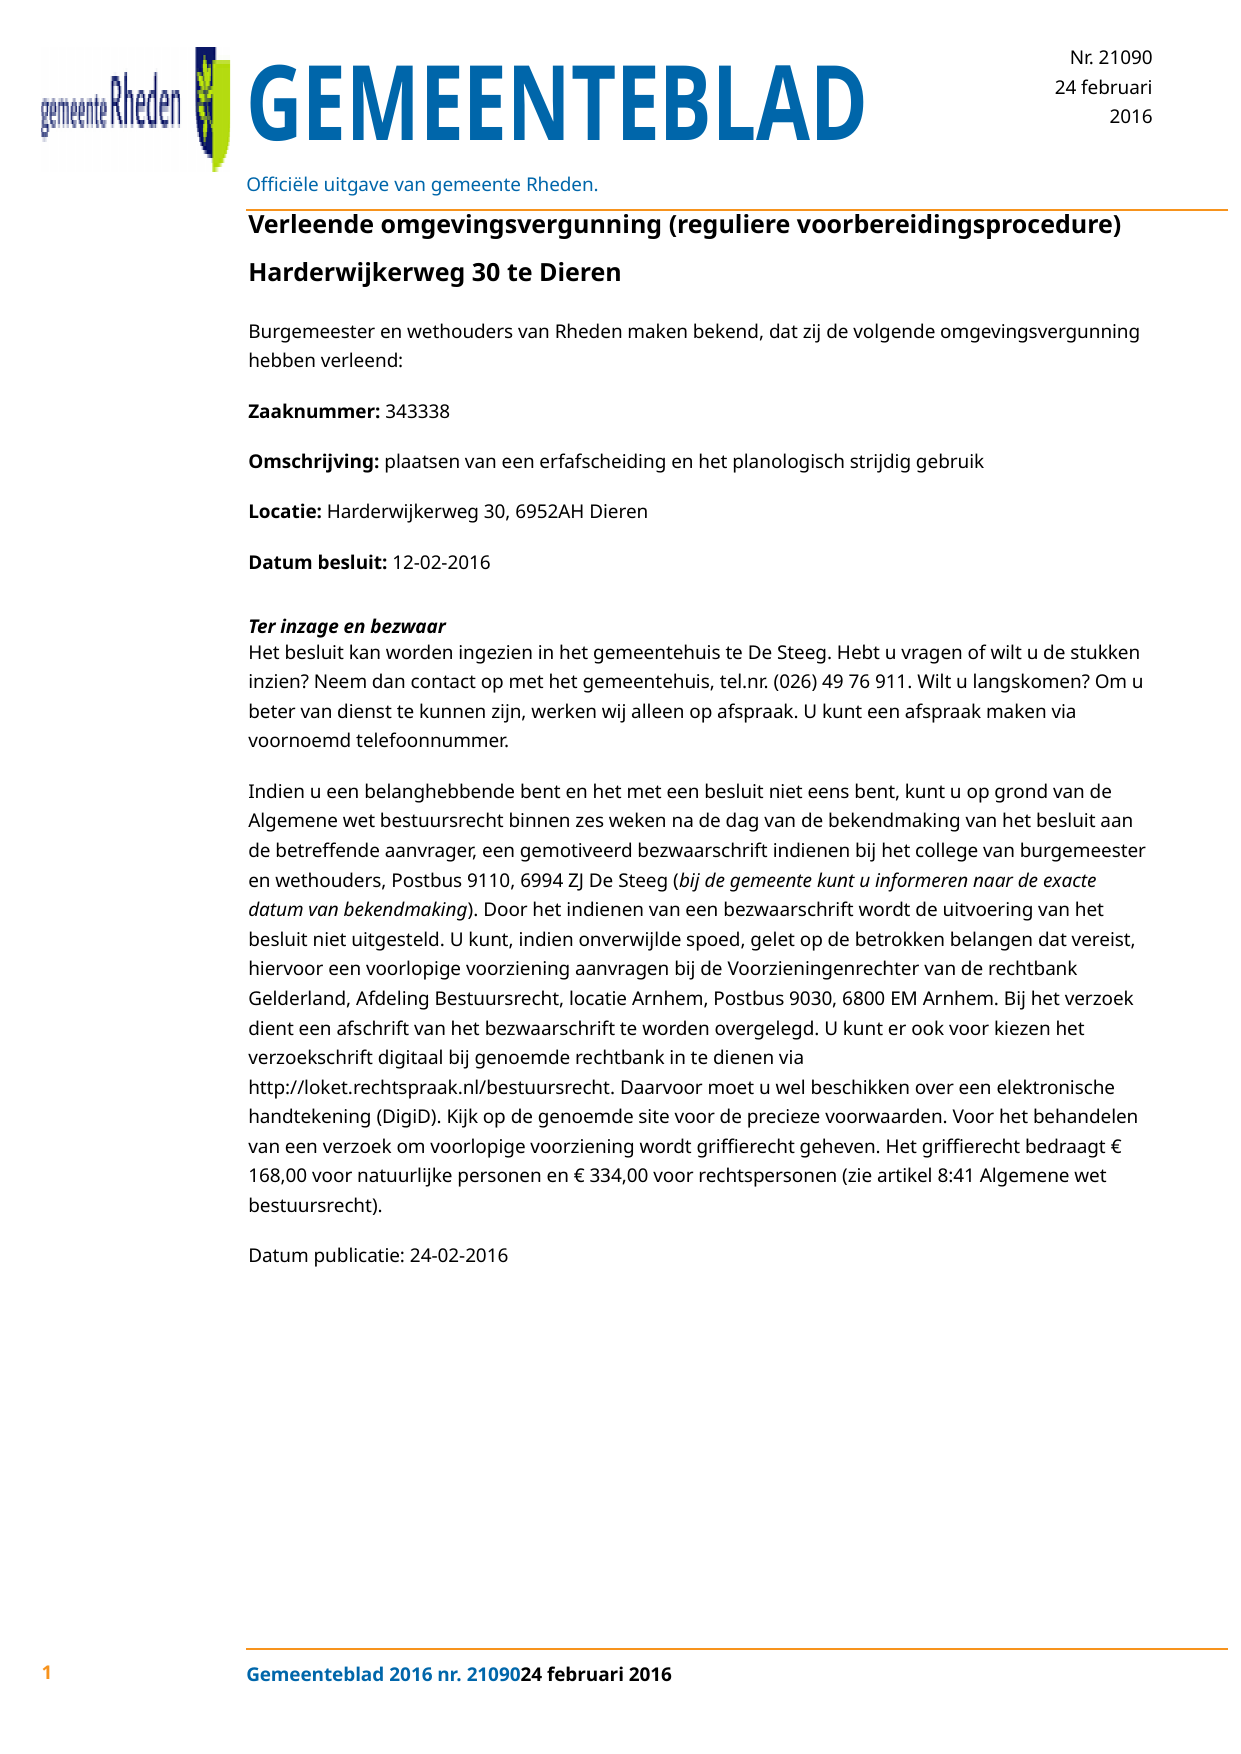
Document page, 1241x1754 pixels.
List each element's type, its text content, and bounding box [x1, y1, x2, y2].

text Burgemeester en wethouders van Rheden maken bekend, dat zij de volgende omgevingsvergunning hebben verleend: [248, 318, 1152, 373]
text Het besluit kan worden ingezien in het gemeentehuis te De Steeg. Hebt u vragen of wilt u de stukken inzien? Neem dan contact op met het gemeentehuis, tel.nr. (026) 49 76 911. Wilt u langskomen? Om u beter van dienst te kunnen zijn, werken wij alleen op afspraak. U kunt een afspraak maken via voornoemd telefoonnummer. [248, 639, 1152, 753]
text Zaaknummer: 343338 [248, 398, 1152, 424]
text Datum publicatie: 24-02-2016 [248, 1243, 1152, 1268]
text Indien u een belanghebbende bent en het met een besluit niet eens bent, kunt u op grond van de Algemene wet bestuursrecht binnen zes weken na de dag van de bekendmaking van het besluit aan de betreffende aanvrager, een gemotiveerd bezwaarschrift indienen bij het college van burgemeester en wethouders, Postbus 9110, 6994 ZJ De Steeg (bij de gemeente kunt u informeren naar de exacte datum van bekendmaking). Door het indienen van een bezwaarschrift wordt de uitvoering van het besluit niet uitgesteld. U kunt, indien onverwijlde spoed, gelet op de betrokken belangen dat vereist, hiervoor een voorlopige voorziening aanvragen bij de Voorzieningenrechter van de rechtbank Gelderland, Afdeling Bestuursrecht, locatie Arnhem, Postbus 9030, 6800 EM Arnhem. Bij het verzoek dient een afschrift van het bezwaarschrift te worden overgelegd. U kunt er ook voor kiezen het verzoekschrift digitaal bij genoemde rechtbank in te dienen via http://loket.rechtspraak.nl/bestuursrecht. Daarvoor moet u wel beschikken over een elektronische handtekening (DigiD). Kijk op de genoemde site voor de precieze voorwaarden. Voor het behandelen van een verzoek om voorlopige voorziening wordt griffierecht geheven. Het griffierecht bedraagt € 168,00 voor natuurlijke personen en € 334,00 voor rechtspersonen (zie artikel 8:41 Algemene wet bestuursrecht). [248, 778, 1152, 1218]
text Omschrijving: plaatsen van een erfafscheiding en het planologisch strijdig gebruik [248, 448, 1152, 474]
text Ter inzage en bezwaar [248, 613, 1152, 639]
picture [41, 47, 231, 172]
text Locatie: Harderwijkerweg 30, 6952AH Dieren [248, 499, 1152, 524]
text Datum besluit: 12-02-2016 [248, 549, 1152, 575]
text Verleende omgevingsvergunning (reguliere voorbereidingsprocedure) Harderwijkerweg 30 te Dieren [248, 211, 1152, 288]
